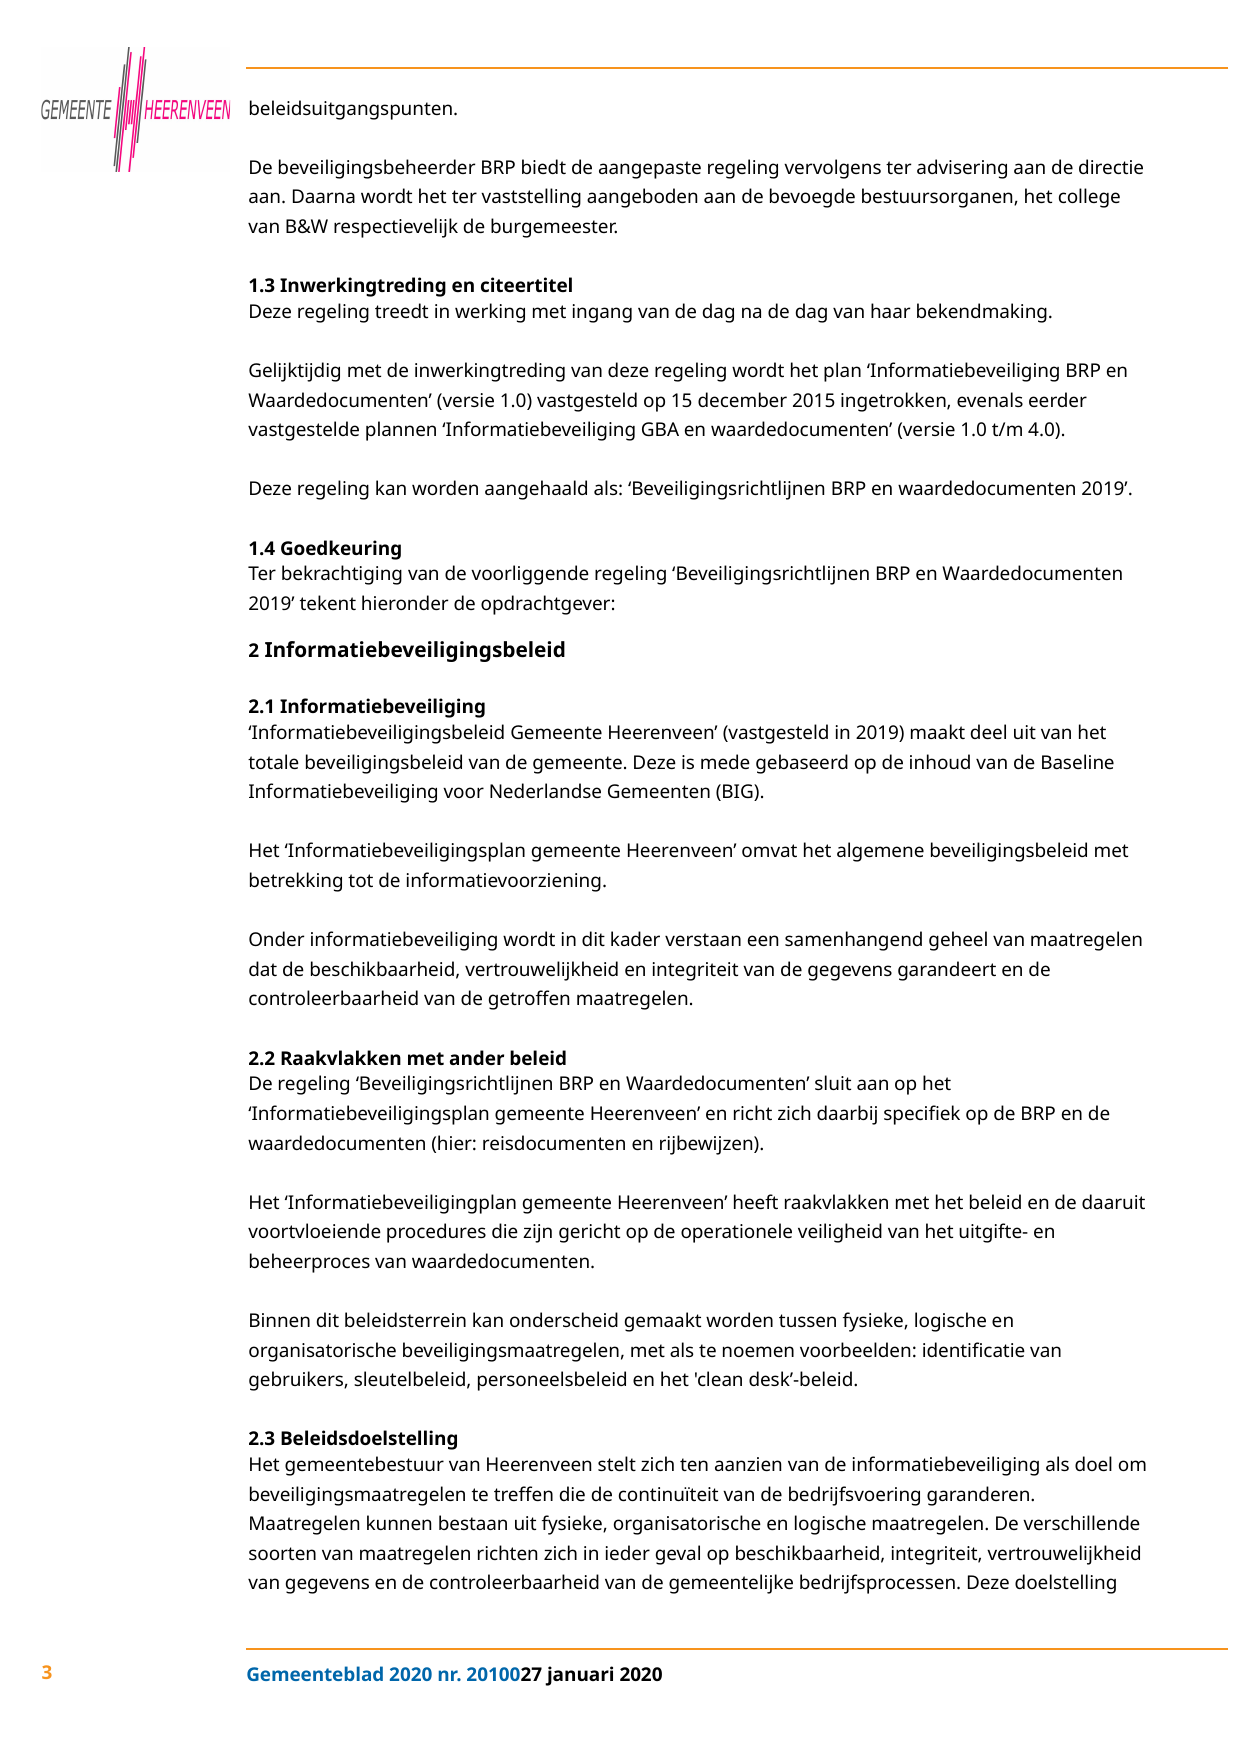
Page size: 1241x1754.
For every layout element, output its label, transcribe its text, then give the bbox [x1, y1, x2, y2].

text Het gemeentebestuur van Heerenveen stelt zich ten aanzien van de informatiebeveiliging als doel om beveiligingsmaatregelen te treffen die de continuïteit van de bedrijfsvoering garanderen. Maatregelen kunnen bestaan uit fysieke, organisatorische en logische maatregelen. De verschillende soorten van maatregelen richten zich in ieder geval op beschikbaarheid, integriteit, vertrouwelijkheid van gegevens en de controleerbaarheid van de gemeentelijke bedrijfsprocessen. Deze doelstelling [248, 1451, 1152, 1595]
text Ter bekrachtiging van de voorliggende regeling ‘Beveiligingsrichtlijnen BRP en Waardedocumenten 2019’ tekent hieronder de opdrachtgever: [248, 560, 1152, 616]
text De beveiligingsbeheerder BRP biedt de aangepaste regeling vervolgens ter advisering aan de directie aan. Daarna wordt het ter vaststelling aangeboden aan de bevoegde bestuursorganen, het college van B&W respectievelijk de burgemeester. [248, 154, 1152, 239]
text Deze regeling treedt in werking met ingang van de dag na de dag van haar bekendmaking. [248, 298, 1152, 324]
text 2 Informatiebeveiligingsbeleid [248, 636, 1152, 664]
picture [41, 47, 231, 172]
text beleidsuitgangspunten. [248, 95, 1152, 121]
text Binnen dit beleidsterrein kan onderscheid gemaakt worden tussen fysieke, logische en organisatorische beveiligingsmaatregelen, met als te noemen voorbeelden: identificatie van gebruikers, sleutelbeleid, personeelsbeleid en het 'clean desk’-beleid. [248, 1307, 1152, 1392]
text 1.4 Goedkeuring [248, 535, 1152, 560]
text Het ‘Informatiebeveiligingsplan gemeente Heerenveen’ omvat het algemene beveiligingsbeleid met betrekking tot de informatievoorziening. [248, 838, 1152, 893]
text Het ‘Informatiebeveiligingplan gemeente Heerenveen’ heeft raakvlakken met het beleid en de daaruit voortvloeiende procedures die zijn gericht op de operationele veiligheid van het uitgifte- en beheerproces van waardedocumenten. [248, 1189, 1152, 1274]
text Onder informatiebeveiliging wordt in dit kader verstaan een samenhangend geheel van maatregelen dat de beschikbaarheid, vertrouwelijkheid en integriteit van de gegevens garandeert en de controleerbaarheid van de getroffen maatregelen. [248, 926, 1152, 1011]
text De regeling ‘Beveiligingsrichtlijnen BRP en Waardedocumenten’ sluit aan op het ‘Informatiebeveiligingsplan gemeente Heerenveen’ en richt zich daarbij specifiek op de BRP en de waardedocumenten (hier: reisdocumenten en rijbewijzen). [248, 1071, 1152, 1155]
text 2.1 Informatiebeveiliging [248, 694, 1152, 719]
text 2.2 Raakvlakken met ander beleid [248, 1045, 1152, 1071]
text ‘Informatiebeveiligingsbeleid Gemeente Heerenveen’ (vastgesteld in 2019) maakt deel uit van het totale beveiligingsbeleid van de gemeente. Deze is mede gebaseerd op de inhoud van de Baseline Informatiebeveiliging voor Nederlandse Gemeenten (BIG). [248, 719, 1152, 804]
text Deze regeling kan worden aangehaald als: ‘Beveiligingsrichtlijnen BRP en waardedocumenten 2019’. [248, 476, 1152, 501]
text 1.3 Inwerkingtreding en citeertitel [248, 272, 1152, 298]
text Gelijktijdig met de inwerkingtreding van deze regeling wordt het plan ‘Informatiebeveiliging BRP en Waardedocumenten’ (versie 1.0) vastgesteld op 15 december 2015 ingetrokken, evenals eerder vastgestelde plannen ‘Informatiebeveiliging GBA en waardedocumenten’ (versie 1.0 t/m 4.0). [248, 357, 1152, 442]
text 2.3 Beleidsdoelstelling [248, 1426, 1152, 1451]
